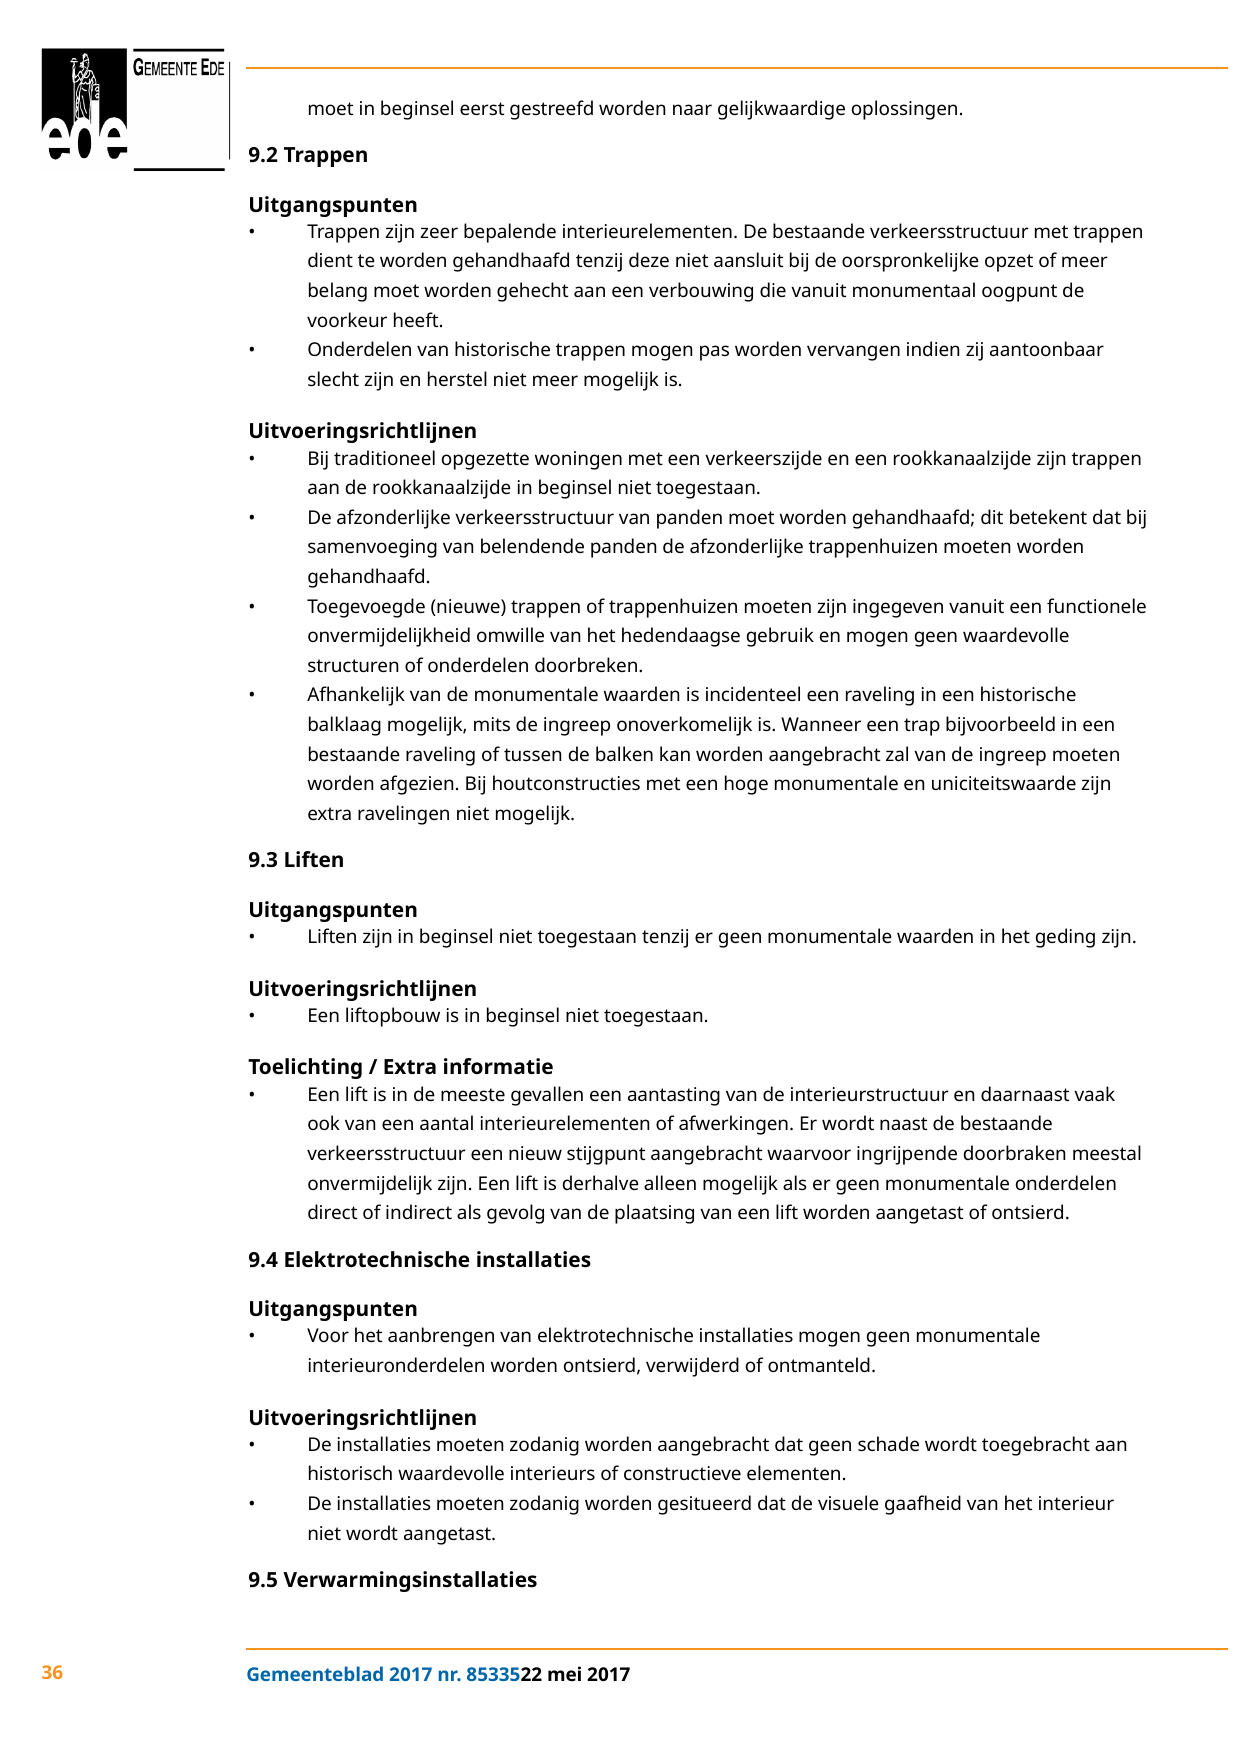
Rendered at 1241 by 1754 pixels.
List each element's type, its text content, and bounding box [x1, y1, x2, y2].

list Voor het aanbrengen van elektrotechnische installaties mogen geen monumentale interieuronderdelen worden ontsierd, verwijderd of ontmanteld. [248, 1323, 1152, 1378]
text Uitvoeringsrichtlijnen [248, 974, 1152, 1002]
picture [41, 47, 231, 172]
text Uitgangspunten [248, 895, 1152, 923]
list De installaties moeten zodanig worden aangebracht dat geen schade wordt toegebracht aan historisch waardevolle interieurs of constructieve elementen. [248, 1431, 1152, 1486]
list De installaties moeten zodanig worden gesitueerd dat de visuele gaafheid van het interieur niet wordt aangetast. [248, 1490, 1152, 1546]
list moet in beginsel eerst gestreefd worden naar gelijkwaardige oplossingen. [248, 95, 1152, 121]
list Trappen zijn zeer bepalende interieurelementen. De bestaande verkeersstructuur met trappen dient te worden gehandhaafd tenzij deze niet aansluit bij de oorspronkelijke opzet of meer belang moet worden gehecht aan een verbouwing die vanuit monumentaal oogpunt de voorkeur heeft. [248, 218, 1152, 333]
text Uitvoeringsrichtlijnen [248, 416, 1152, 445]
list Toegevoegde (nieuwe) trappen of trappenhuizen moeten zijn ingegeven vanuit een functionele onvermijdelijkheid omwille van het hedendaagse gebruik en mogen geen waardevolle structuren of onderdelen doorbreken. [248, 593, 1152, 678]
text Uitvoeringsrichtlijnen [248, 1403, 1152, 1431]
text 9.2 Trappen [248, 140, 1152, 169]
text 9.5 Verwarmingsinstallaties [248, 1565, 1152, 1594]
list Afhankelijk van de monumentale waarden is incidenteel een raveling in een historische balklaag mogelijk, mits de ingreep onoverkomelijk is. Wanneer een trap bijvoorbeeld in een bestaande raveling of tussen de balken kan worden aangebracht zal van de ingreep moeten worden afgezien. Bij houtconstructies met een hoge monumentale en uniciteitswaarde zijn extra ravelingen niet mogelijk. [248, 682, 1152, 826]
list Onderdelen van historische trappen mogen pas worden vervangen indien zij aantoonbaar slecht zijn en herstel niet meer mogelijk is. [248, 336, 1152, 392]
list Liften zijn in beginsel niet toegestaan tenzij er geen monumentale waarden in het geding zijn. [248, 923, 1152, 949]
text Toelichting / Extra informatie [248, 1052, 1152, 1081]
text 9.4 Elektrotechnische installaties [248, 1245, 1152, 1273]
list Een lift is in de meeste gevallen een aantasting van de interieurstructuur en daarnaast vaak ook van een aantal interieurelementen of afwerkingen. Er wordt naast de bestaande verkeersstructuur een nieuw stijgpunt aangebracht waarvoor ingrijpende doorbraken meestal onvermijdelijk zijn. Een lift is derhalve alleen mogelijk als er geen monumentale onderdelen direct of indirect als gevolg van de plaatsing van een lift worden aangetast of ontsierd. [248, 1081, 1152, 1225]
text Uitgangspunten [248, 190, 1152, 218]
text 9.3 Liften [248, 846, 1152, 874]
list Bij traditioneel opgezette woningen met een verkeerszijde en een rookkanaalzijde zijn trappen aan de rookkanaalzijde in beginsel niet toegestaan. [248, 445, 1152, 500]
list Een liftopbouw is in beginsel niet toegestaan. [248, 1002, 1152, 1028]
text Uitgangspunten [248, 1294, 1152, 1323]
list De afzonderlijke verkeersstructuur van panden moet worden gehandhaafd; dit betekent dat bij samenvoeging van belendende panden de afzonderlijke trappenhuizen moeten worden gehandhaafd. [248, 504, 1152, 589]
